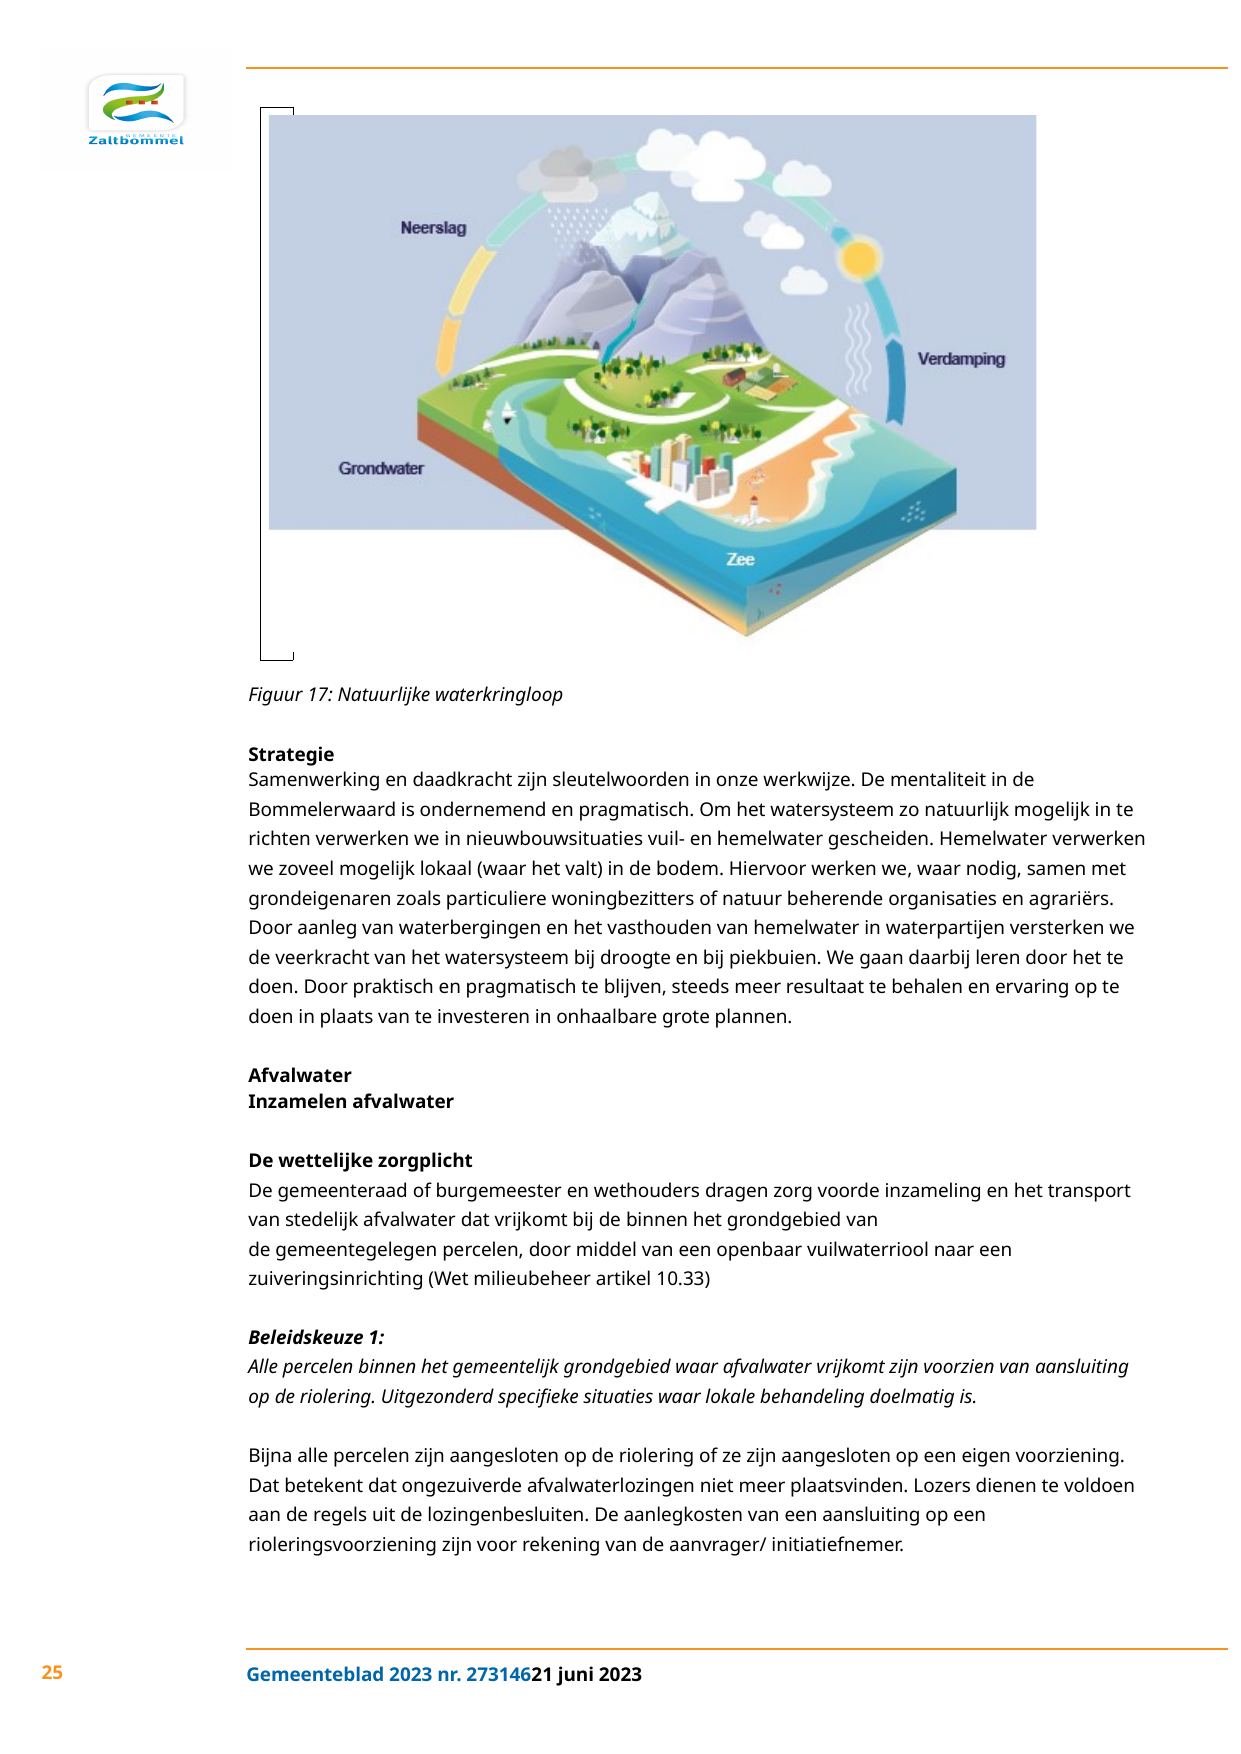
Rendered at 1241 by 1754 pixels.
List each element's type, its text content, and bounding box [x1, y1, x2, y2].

text Bijna alle percelen zijn aangesloten op de riolering of ze zijn aangesloten op een eigen voorziening. Dat betekent dat ongezuiverde afvalwaterlozingen niet meer plaatsvinden. Lozers dienen te voldoen aan de regels uit de lozingenbesluiten. De aanlegkosten van een aansluiting op een rioleringsvoorziening zijn voor rekening van de aanvrager/ initiatiefnemer. [248, 1442, 1152, 1557]
text Alle percelen binnen het gemeentelijk grondgebied waar afvalwater vrijkomt zijn voorzien van aansluiting op de riolering. Uitgezonderd specifieke situaties waar lokale behandeling doelmatig is. [248, 1354, 1152, 1409]
text Figuur 17: Natuurlijke waterkringloop [248, 682, 1152, 707]
picture [41, 47, 231, 172]
text Inzamelen afvalwater [248, 1088, 1152, 1114]
text Beleidskeuze 1: [248, 1324, 1152, 1350]
text Samenwerking en daadkracht zijn sleutelwoorden in onze werkwijze. De mentaliteit in de Bommelerwaard is ondernemend en pragmatisch. Om het watersysteem zo natuurlijk mogelijk in te richten verwerken we in nieuwbouwsituaties vuil- en hemelwater gescheiden. Hemelwater verwerken we zoveel mogelijk lokaal (waar het valt) in de bodem. Hiervoor werken we, waar nodig, samen met grondeigenaren zoals particuliere woningbezitters of natuur beherende organisaties en agrariërs. Door aanleg van waterbergingen en het vasthouden van hemelwater in waterpartijen versterken we de veerkracht van het watersysteem bij droogte en bij piekbuien. We gaan daarbij leren door het te doen. Door praktisch en pragmatisch te blijven, steeds meer resultaat te behalen en ervaring op te doen in plaats van te investeren in onhaalbare grote plannen. [248, 766, 1152, 1029]
text Strategie [248, 741, 1152, 766]
text Afvalwater [248, 1062, 1152, 1088]
table_header De wettelijke zorgplicht De gemeenteraad of burgemeester en wethouders dragen zorg voorde inzameling en het transport van stedelijk afvalwater dat vrijkomt bij de binnen het grondgebied van de gemeentegelegen percelen, door middel van een openbaar vuilwaterriool naar een zuiveringsinrichting (Wet milieubeheer artikel 10.33) [248, 1147, 1152, 1291]
picture [268, 115, 1037, 652]
